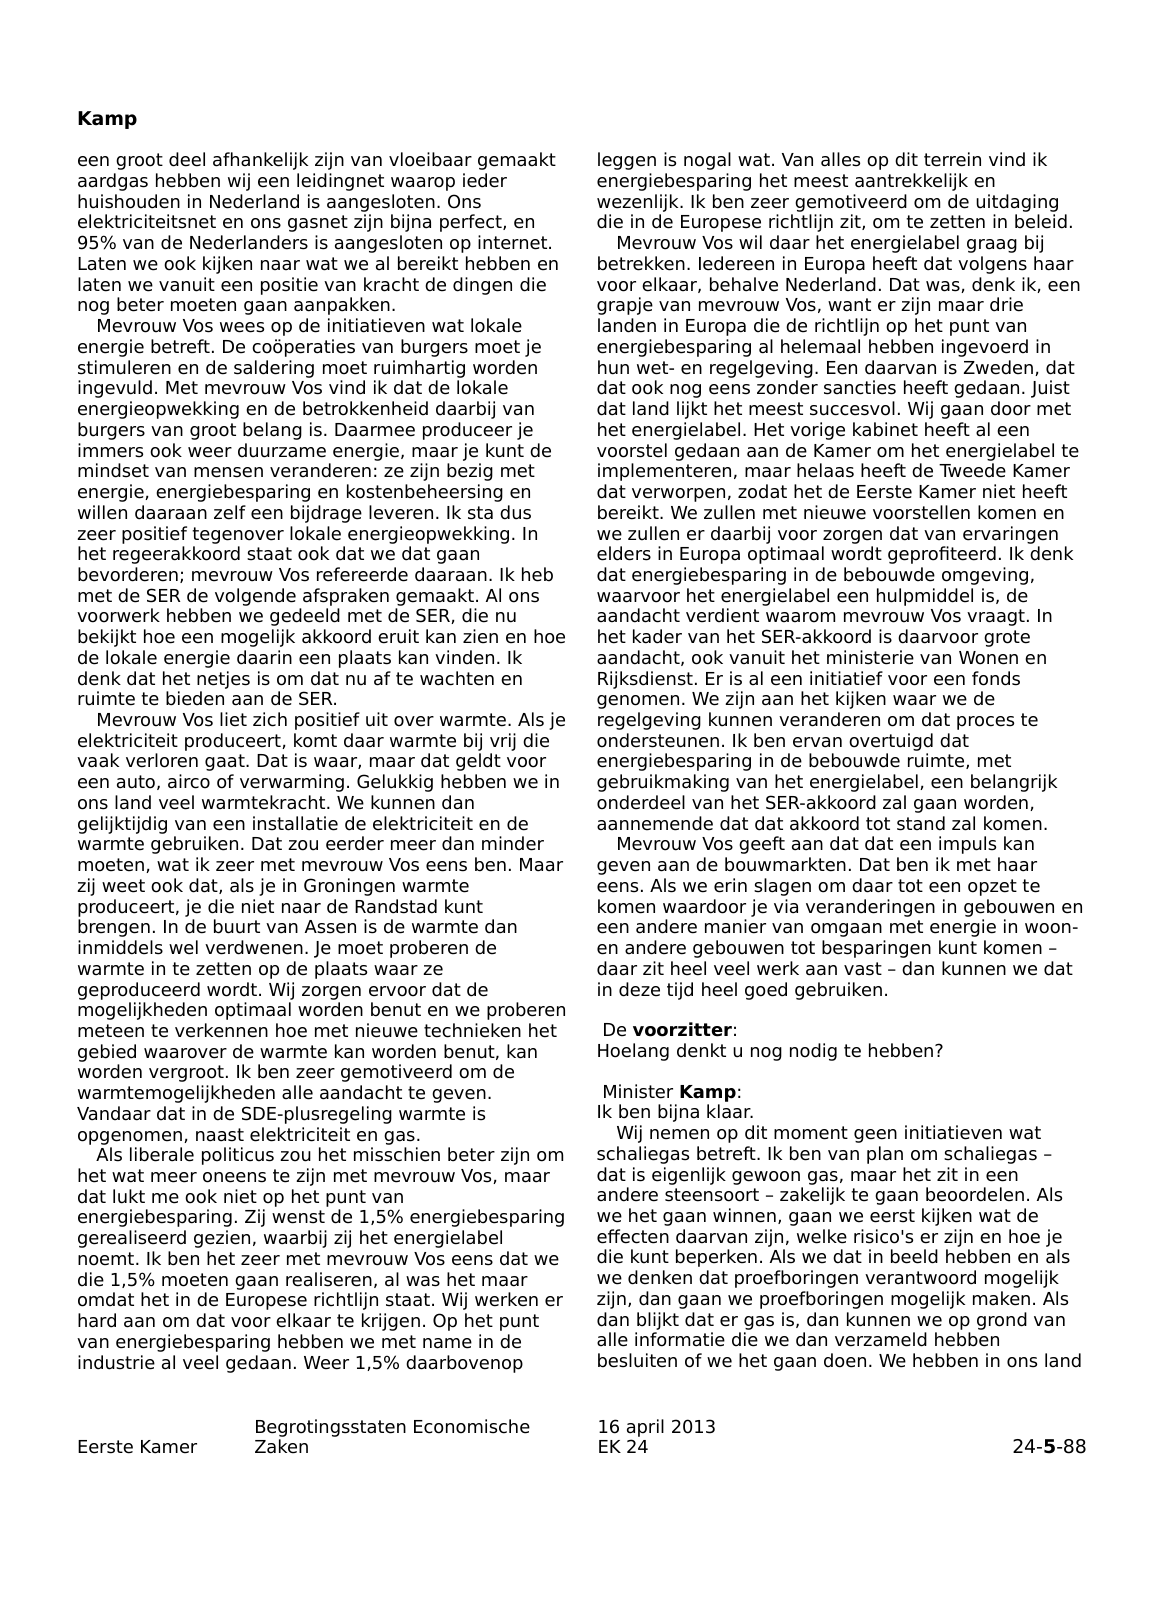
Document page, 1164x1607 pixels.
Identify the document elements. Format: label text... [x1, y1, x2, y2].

text Als liberale politicus zou het misschien beter zijn om het wat meer oneens te zijn met mevrouw Vos, maar dat lukt me ook niet op het punt van energiebesparing. Zij wenst de 1,5% energiebesparing gerealiseerd gezien, waarbij zij het energielabel noemt. Ik ben het zeer met mevrouw Vos eens dat we die 1,5% moeten gaan realiseren, al was het maar omdat het in de Europese richtlijn staat. Wij werken er hard aan om dat voor elkaar te krijgen. Op het punt van energiebesparing hebben we met name in de industrie al veel gedaan. Weer 1,5% daarbovenop [77, 1145, 567, 1373]
text Mevrouw Vos wil daar het energielabel graag bij betrekken. Iedereen in Europa heeft dat volgens haar voor elkaar, behalve Nederland. Dat was, denk ik, een grapje van mevrouw Vos, want er zijn maar drie landen in Europa die de richtlijn op het punt van energiebesparing al helemaal hebben ingevoerd in hun wet- en regelgeving. Een daarvan is Zweden, dat dat ook nog eens zonder sancties heeft gedaan. Juist dat land lijkt het meest succesvol. Wij gaan door met het energielabel. Het vorige kabinet heeft al een voorstel gedaan aan de Kamer om het energielabel te implementeren, maar helaas heeft de Tweede Kamer dat verworpen, zodat het de Eerste Kamer niet heeft bereikt. We zullen met nieuwe voorstellen komen en we zullen er daarbij voor zorgen dat van ervaringen elders in Europa optimaal wordt geprofiteerd. Ik denk dat energiebesparing in de bebouwde omgeving, waarvoor het energielabel een hulpmiddel is, de aandacht verdient waarom mevrouw Vos vraagt. In het kader van het SER-akkoord is daarvoor grote aandacht, ook vanuit het ministerie van Wonen en Rijksdienst. Er is al een initiatief voor een fonds genomen. We zijn aan het kijken waar we de regelgeving kunnen veranderen om dat proces te ondersteunen. Ik ben ervan overtuigd dat energiebesparing in de bebouwde ruimte, met gebruikmaking van het energielabel, een belangrijk onderdeel van het SER-akkoord zal gaan worden, aannemende dat dat akkoord tot stand zal komen. [596, 233, 1087, 834]
text Ik ben bijna klaar. [596, 1102, 1087, 1123]
text Mevrouw Vos liet zich positief uit over warmte. Als je elektriciteit produceert, komt daar warmte bij vrij die vaak verloren gaat. Dat is waar, maar dat geldt voor een auto, airco of verwarming. Gelukkig hebben we in ons land veel warmtekracht. We kunnen dan gelijktijdig van een installatie de elektriciteit en de warmte gebruiken. Dat zou eerder meer dan minder moeten, wat ik zeer met mevrouw Vos eens ben. Maar zij weet ook dat, als je in Groningen warmte produceert, je die niet naar de Randstad kunt brengen. In de buurt van Assen is de warmte dan inmiddels wel verdwenen. Je moet proberen de warmte in te zetten op de plaats waar ze geproduceerd wordt. Wij zorgen ervoor dat de mogelijkheden optimaal worden benut en we proberen meteen te verkennen hoe met nieuwe technieken het gebied waarover de warmte kan worden benut, kan worden vergroot. Ik ben zeer gemotiveerd om de warmtemogelijkheden alle aandacht te geven. Vandaar dat in de SDE-plusregeling warmte is opgenomen, naast elektriciteit en gas. [77, 710, 567, 1145]
text Hoelang denkt u nog nodig te hebben? [596, 1041, 1087, 1062]
text leggen is nogal wat. Van alles op dit terrein vind ik energiebesparing het meest aantrekkelijk en wezenlijk. Ik ben zeer gemotiveerd om de uitdaging die in de Europese richtlijn zit, om te zetten in beleid. [596, 150, 1087, 233]
text een groot deel afhankelijk zijn van vloeibaar gemaakt aardgas hebben wij een leidingnet waarop ieder huishouden in Nederland is aangesloten. Ons elektriciteitsnet en ons gasnet zijn bijna perfect, en 95% van de Nederlanders is aangesloten op internet. Laten we ook kijken naar wat we al bereikt hebben en laten we vanuit een positie van kracht de dingen die nog beter moeten gaan aanpakken. [77, 150, 567, 316]
text Mevrouw Vos geeft aan dat dat een impuls kan geven aan de bouwmarkten. Dat ben ik met haar eens. Als we erin slagen om daar tot een opzet te komen waardoor je via veranderingen in gebouwen en een andere manier van omgaan met energie in woon- en andere gebouwen tot besparingen kunt komen – daar zit heel veel werk aan vast – dan kunnen we dat in deze tijd heel goed gebruiken. [596, 834, 1087, 1000]
text Minister Kamp: [596, 1082, 1087, 1102]
text De voorzitter: [596, 1020, 1087, 1041]
text Mevrouw Vos wees op de initiatieven wat lokale energie betreft. De coöperaties van burgers moet je stimuleren en de saldering moet ruimhartig worden ingevuld. Met mevrouw Vos vind ik dat de lokale energieopwekking en de betrokkenheid daarbij van burgers van groot belang is. Daarmee produceer je immers ook weer duurzame energie, maar je kunt de mindset van mensen veranderen: ze zijn bezig met energie, energiebesparing en kostenbeheersing en willen daaraan zelf een bijdrage leveren. Ik sta dus zeer positief tegenover lokale energieopwekking. In het regeerakkoord staat ook dat we dat gaan bevorderen; mevrouw Vos refereerde daaraan. Ik heb met de SER de volgende afspraken gemaakt. Al ons voorwerk hebben we gedeeld met de SER, die nu bekijkt hoe een mogelijk akkoord eruit kan zien en hoe de lokale energie daarin een plaats kan vinden. Ik denk dat het netjes is om dat nu af te wachten en ruimte te bieden aan de SER. [77, 316, 567, 710]
text Wij nemen op dit moment geen initiatieven wat schaliegas betreft. Ik ben van plan om schaliegas – dat is eigenlijk gewoon gas, maar het zit in een andere steensoort – zakelijk te gaan beoordelen. Als we het gaan winnen, gaan we eerst kijken wat de effecten daarvan zijn, welke risico's er zijn en hoe je die kunt beperken. Als we dat in beeld hebben en als we denken dat proefboringen verantwoord mogelijk zijn, dan gaan we proefboringen mogelijk maken. Als dan blijkt dat er gas is, dan kunnen we op grond van alle informatie die we dan verzameld hebben besluiten of we het gaan doen. We hebben in ons land [596, 1123, 1087, 1372]
